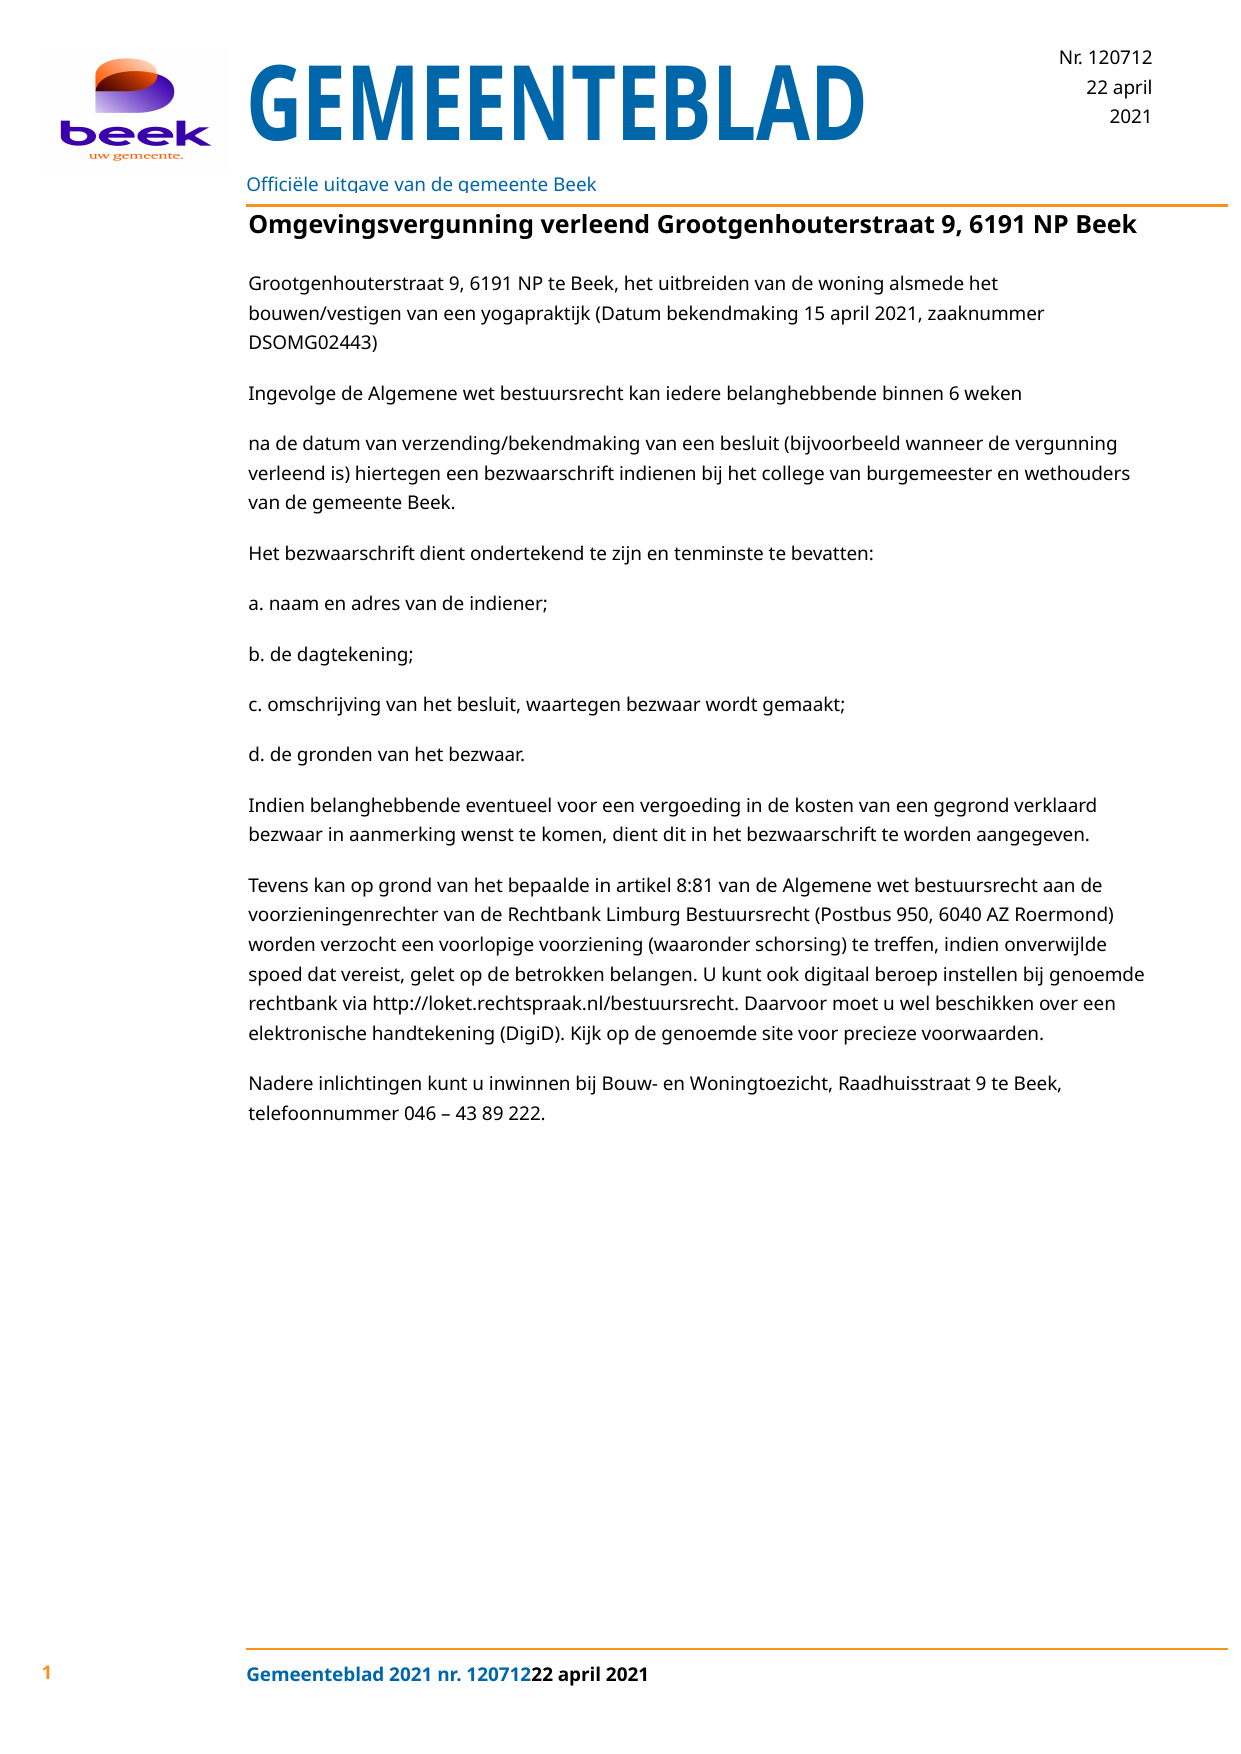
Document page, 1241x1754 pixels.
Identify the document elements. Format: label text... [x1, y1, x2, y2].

text d. de gronden van het bezwaar. [248, 742, 1152, 767]
text Indien belanghebbende eventueel voor een vergoeding in de kosten van een gegrond verklaard bezwaar in aanmerking wenst te komen, dient dit in het bezwaarschrift te worden aangegeven. [248, 792, 1152, 847]
text a. naam en adres van de indiener; [248, 590, 1152, 616]
text Omgevingsvergunning verleend Grootgenhouterstraat 9, 6191 NP Beek [248, 207, 1152, 241]
text b. de dagtekening; [248, 641, 1152, 666]
text Ingevolge de Algemene wet bestuursrecht kan iedere belanghebbende binnen 6 weken [248, 380, 1152, 406]
text Grootgenhouterstraat 9, 6191 NP te Beek, het uitbreiden van de woning alsmede het bouwen/vestigen van een yogapraktijk (Datum bekendmaking 15 april 2021, zaaknummer DSOMG02443) [248, 270, 1152, 355]
text Het bezwaarschrift dient ondertekend te zijn en tenminste te bevatten: [248, 540, 1152, 566]
text Tevens kan op grond van het bepaalde in artikel 8:81 van de Algemene wet bestuursrecht aan de voorzieningenrechter van de Rechtbank Limburg Bestuursrecht (Postbus 950, 6040 AZ Roermond) worden verzocht een voorlopige voorziening (waaronder schorsing) te treffen, indien onverwijlde spoed dat vereist, gelet op de betrokken belangen. U kunt ook digitaal beroep instellen bij genoemde rechtbank via http://loket.rechtspraak.nl/bestuursrecht. Daarvoor moet u wel beschikken over een elektronische handtekening (DigiD). Kijk op de genoemde site voor precieze voorwaarden. [248, 872, 1152, 1046]
picture [41, 47, 231, 172]
text c. omschrijving van het besluit, waartegen bezwaar wordt gemaakt; [248, 691, 1152, 717]
text na de datum van verzending/bekendmaking van een besluit (bijvoorbeeld wanneer de vergunning verleend is) hiertegen een bezwaarschrift indienen bij het college van burgemeester en wethouders van de gemeente Beek. [248, 430, 1152, 515]
text Nadere inlichtingen kunt u inwinnen bij Bouw- en Woningtoezicht, Raadhuisstraat 9 te Beek, telefoonnummer 046 – 43 89 222. [248, 1070, 1152, 1126]
